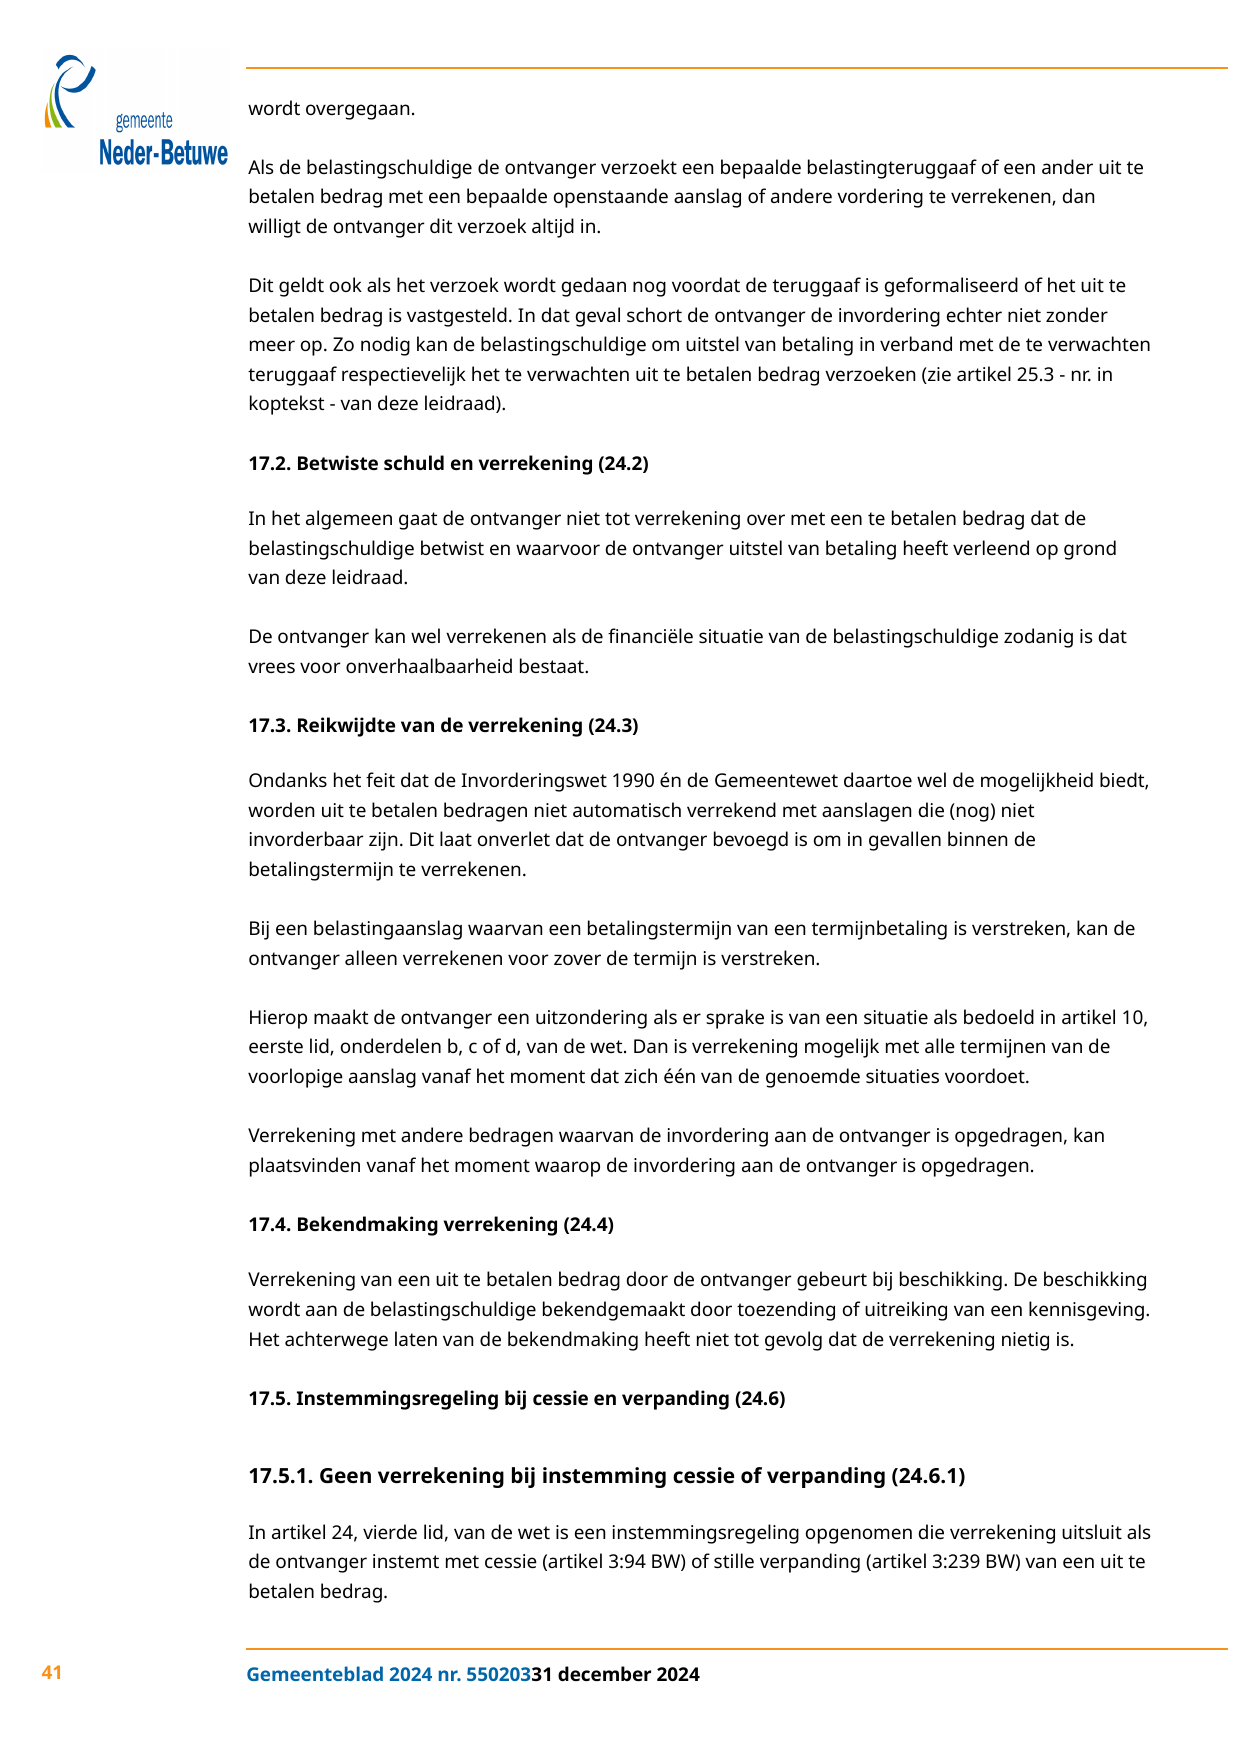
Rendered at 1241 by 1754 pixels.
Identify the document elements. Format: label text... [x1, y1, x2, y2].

text 17.2. Betwiste schuld en verrekening (24.2) [248, 450, 1152, 476]
text Bij een belastingaanslag waarvan een betalingstermijn van een termijnbetaling is verstreken, kan de ontvanger alleen verrekenen voor zover de termijn is verstreken. [248, 915, 1152, 971]
text 17.3. Reikwijdte van de verrekening (24.3) [248, 712, 1152, 738]
text Verrekening van een uit te betalen bedrag door de ontvanger gebeurt bij beschikking. De beschikking wordt aan de belastingschuldige bekendgemaakt door toezending of uitreiking van een kennisgeving. [248, 1267, 1152, 1322]
text 17.5. Instemmingsregeling bij cessie en verpanding (24.6) [248, 1385, 1152, 1411]
text De ontvanger kan wel verrekenen als de financiële situatie van de belastingschuldige zodanig is dat vrees voor onverhaalbaarheid bestaat. [248, 623, 1152, 679]
picture [41, 47, 231, 172]
text In artikel 24, vierde lid, van de wet is een instemmingsregeling opgenomen die verrekening uitsluit als de ontvanger instemt met cessie (artikel 3:94 BW) of stille verpanding (artikel 3:239 BW) van een uit te betalen bedrag. [248, 1519, 1152, 1604]
text Hierop maakt de ontvanger een uitzondering als er sprake is van een situatie als bedoeld in artikel 10, eerste lid, onderdelen b, c of d, van de wet. Dan is verrekening mogelijk met alle termijnen van de voorlopige aanslag vanaf het moment dat zich één van de genoemde situaties voordoet. [248, 1004, 1152, 1089]
text Ondanks het feit dat de Invorderingswet 1990 én de Gemeentewet daartoe wel de mogelijkheid biedt, worden uit te betalen bedragen niet automatisch verrekend met aanslagen die (nog) niet invorderbaar zijn. Dit laat onverlet dat de ontvanger bevoegd is om in gevallen binnen de betalingstermijn te verrekenen. [248, 767, 1152, 882]
text In het algemeen gaat de ontvanger niet tot verrekening over met een te betalen bedrag dat de belastingschuldige betwist en waarvoor de ontvanger uitstel van betaling heeft verleend op grond van deze leidraad. [248, 505, 1152, 590]
text Dit geldt ook als het verzoek wordt gedaan nog voordat de teruggaaf is geformaliseerd of het uit te betalen bedrag is vastgesteld. In dat geval schort de ontvanger de invordering echter niet zonder meer op. Zo nodig kan de belastingschuldige om uitstel van betaling in verband met de te verwachten teruggaaf respectievelijk het te verwachten uit te betalen bedrag verzoeken (zie artikel 25.3 - nr. in koptekst - van deze leidraad). [248, 272, 1152, 416]
text Als de belastingschuldige de ontvanger verzoekt een bepaalde belastingteruggaaf of een ander uit te betalen bedrag met een bepaalde openstaande aanslag of andere vordering te verrekenen, dan willigt de ontvanger dit verzoek altijd in. [248, 154, 1152, 239]
text 17.5.1. Geen verrekening bij instemming cessie of verpanding (24.6.1) [248, 1461, 1152, 1489]
text wordt overgegaan. [248, 95, 1152, 121]
text Verrekening met andere bedragen waarvan de invordering aan de ontvanger is opgedragen, kan plaatsvinden vanaf het moment waarop de invordering aan de ontvanger is opgedragen. [248, 1122, 1152, 1178]
text 17.4. Bekendmaking verrekening (24.4) [248, 1211, 1152, 1237]
text Het achterwege laten van de bekendmaking heeft niet tot gevolg dat de verrekening nietig is. [248, 1326, 1152, 1351]
